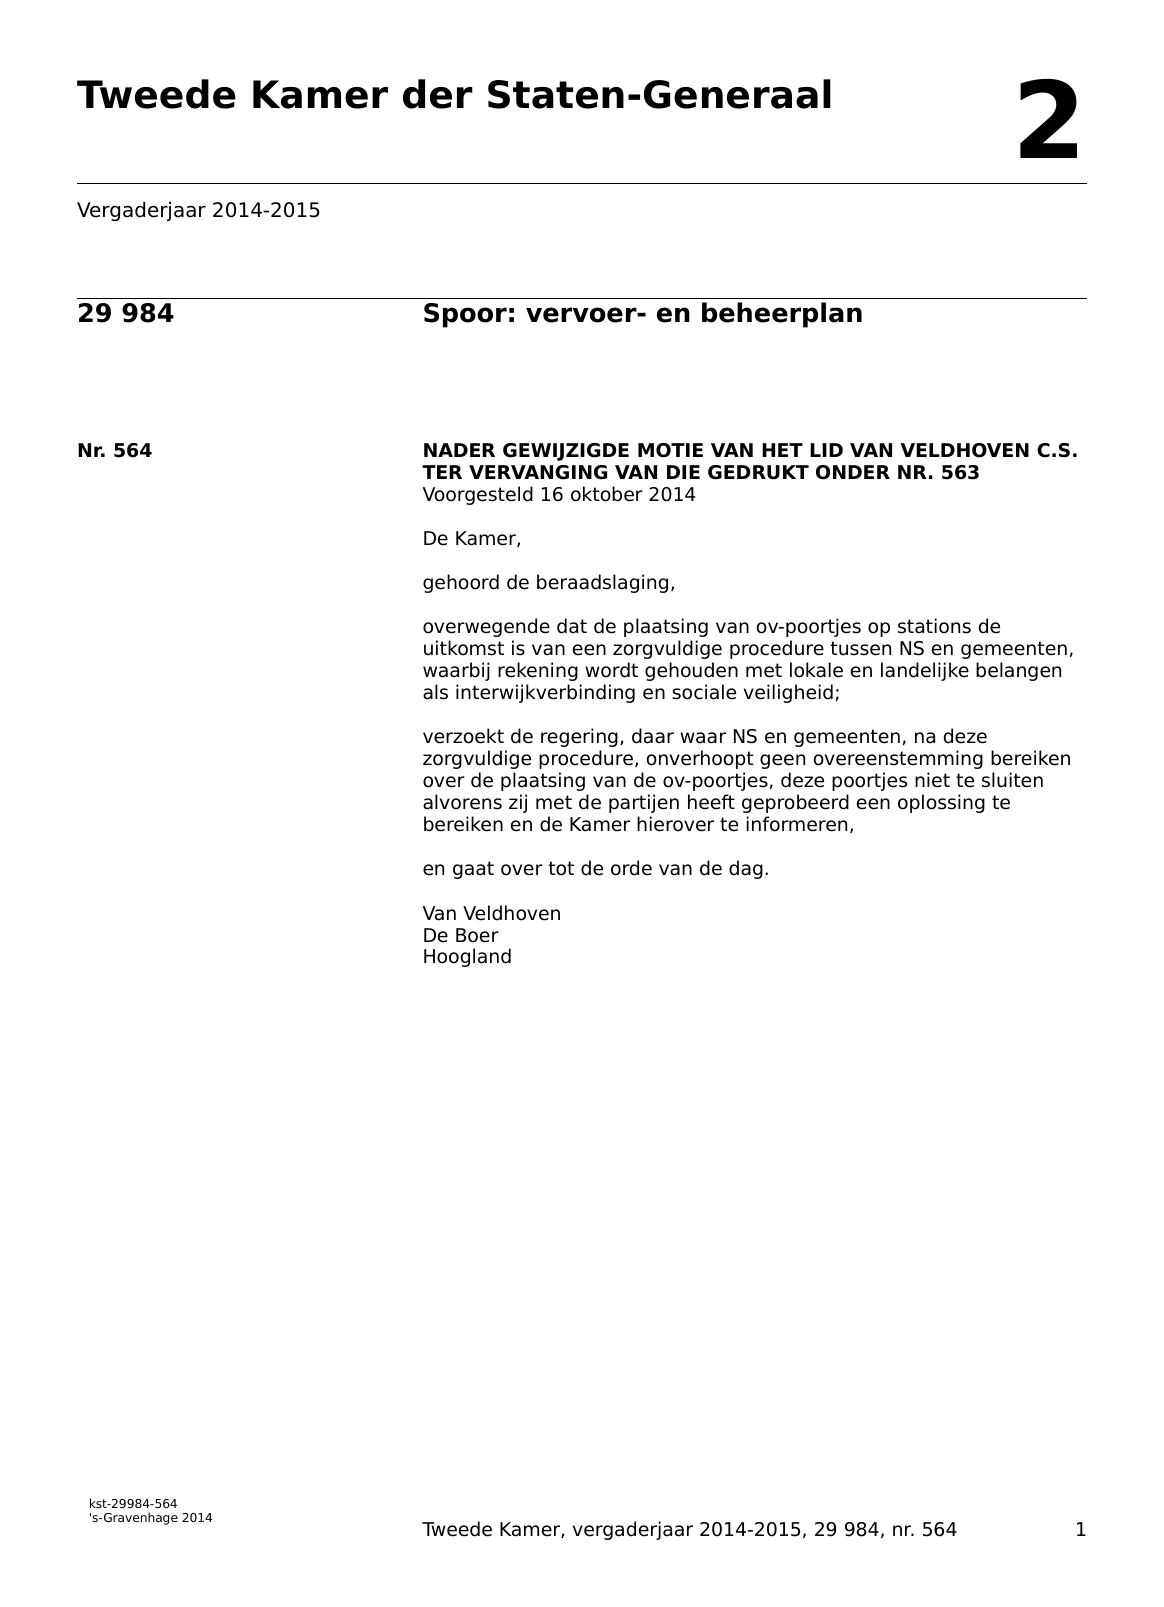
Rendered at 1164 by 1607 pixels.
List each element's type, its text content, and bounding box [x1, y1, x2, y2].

text Hoogland [422, 946, 1087, 968]
text 's-Gravenhage 2014 [88, 1511, 323, 1525]
text Voorgesteld 16 oktober 2014 [422, 484, 1087, 506]
table_cell Vergaderjaar 2014-2015 [77, 184, 1087, 298]
text Van Veldhoven [422, 902, 1087, 924]
table_header 2 [886, 59, 1087, 183]
text gehoord de beraadslaging, [422, 572, 1087, 594]
text kst-29984-564 [88, 1497, 323, 1511]
subtitle 29 984 Spoor: vervoer- en beheerplan [77, 299, 1087, 329]
text verzoekt de regering, daar waar NS en gemeenten, na deze zorgvuldige procedure, onverhoopt geen overeenstemming bereiken over de plaatsing van de ov-poortjes, deze poortjes niet te sluiten alvorens zij met de partijen heeft geprobeerd een oplossing te bereiken en de Kamer hierover te informeren, [422, 726, 1087, 836]
text De Kamer, [422, 528, 1087, 550]
table_header Tweede Kamer der Staten-Generaal [77, 59, 886, 183]
subtitle Nr. 564 NADER GEWIJZIGDE MOTIE VAN HET LID VAN VELDHOVEN C.S. TER VERVANGING VAN DIE GEDRUKT ONDER NR. 563 [77, 440, 1087, 484]
text en gaat over tot de orde van de dag. [422, 858, 1087, 880]
text overwegende dat de plaatsing van ov-poortjes op stations de uitkomst is van een zorgvuldige procedure tussen NS en gemeenten, waarbij rekening wordt gehouden met lokale en landelijke belangen als interwijkverbinding en sociale veiligheid; [422, 616, 1087, 704]
text De Boer [422, 924, 1087, 946]
